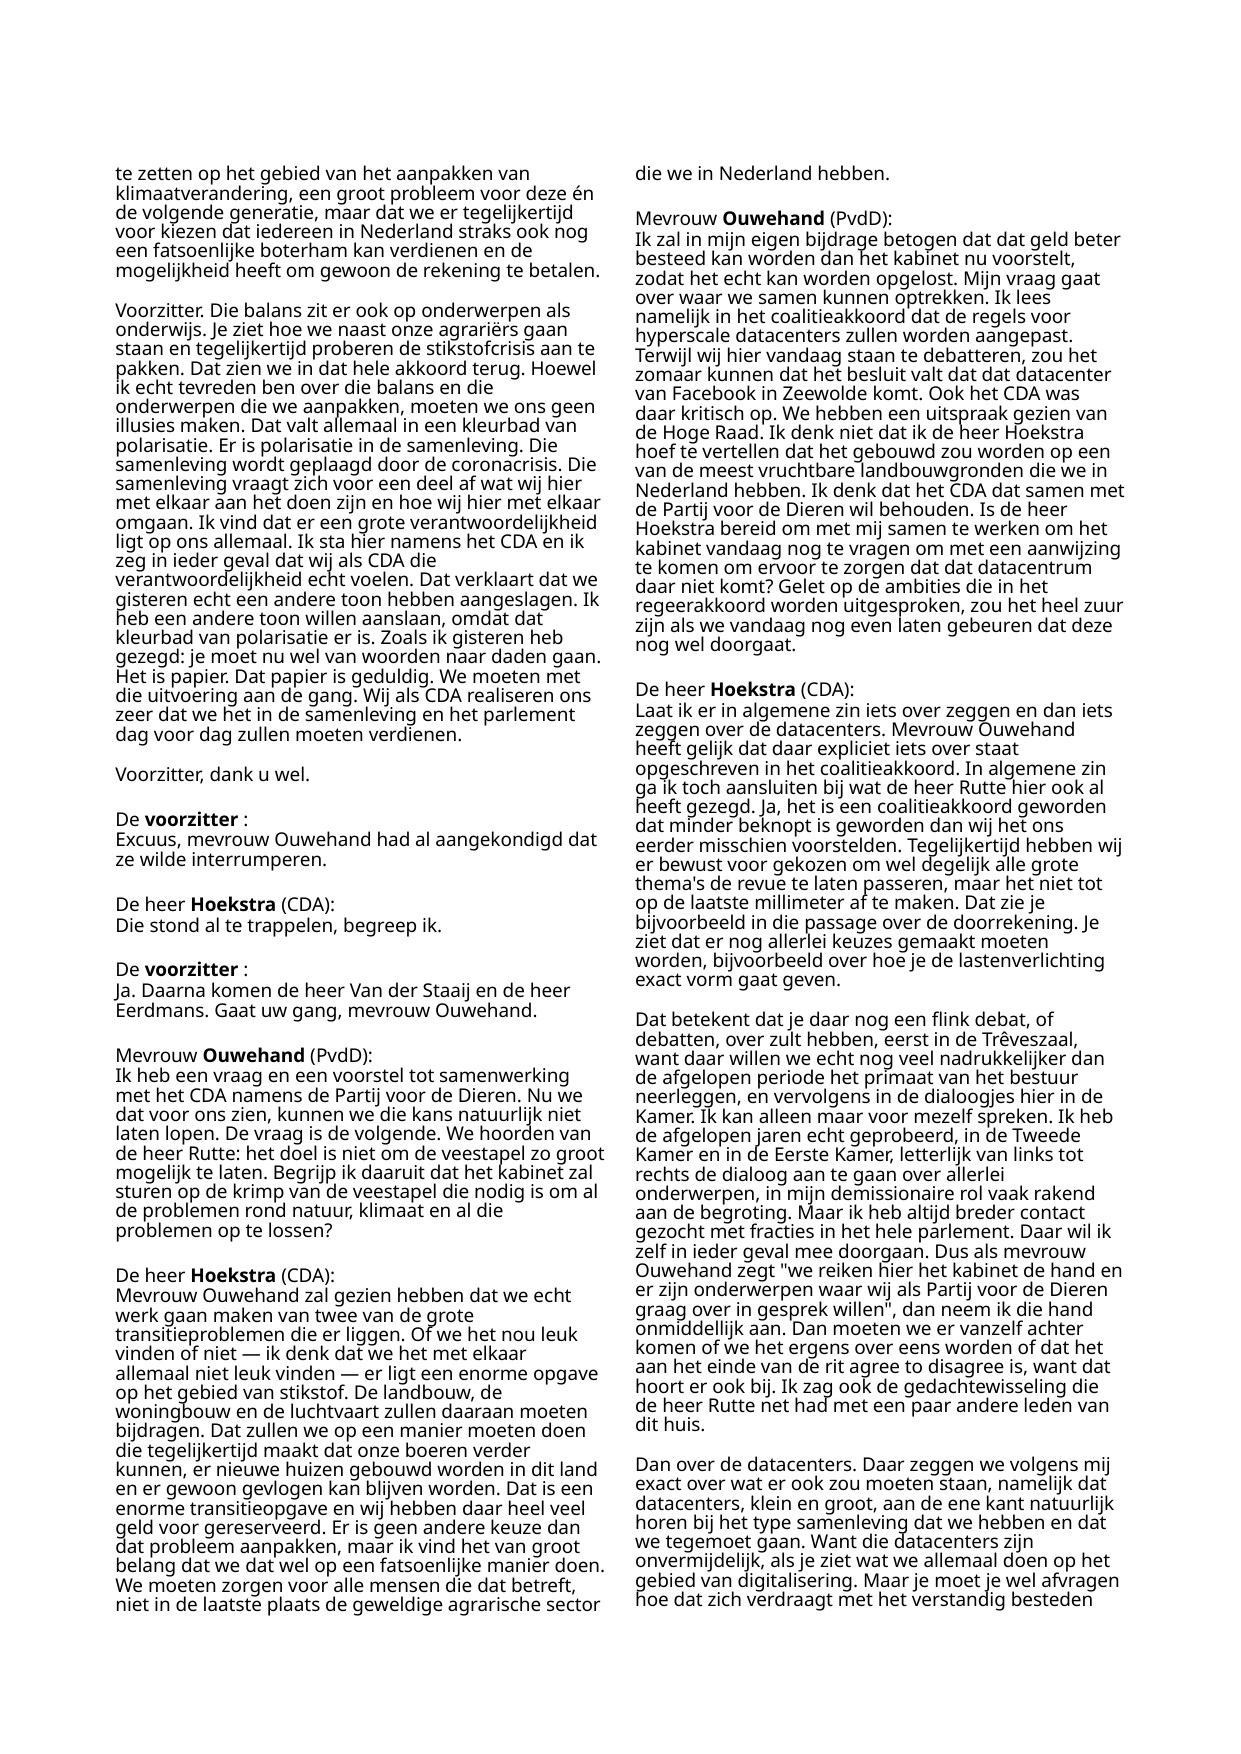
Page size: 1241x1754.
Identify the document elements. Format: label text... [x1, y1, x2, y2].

text Excuus, mevrouw Ouwehand had al aangekondigd dat ze wilde interrumperen. [115, 831, 605, 870]
text Mevrouw Ouwehand zal gezien hebben dat we echt werk gaan maken van twee van de grote transitieproblemen die er liggen. Of we het nou leuk vinden of niet — ik denk dat we het met elkaar allemaal niet leuk vinden — er ligt een enorme opgave op het gebied van stikstof. De landbouw, de woningbouw en de luchtvaart zullen daaraan moeten bijdragen. Dat zullen we op een manier moeten doen die tegelijkertijd maakt dat onze boeren verder kunnen, er nieuwe huizen gebouwd worden in dit land en er gewoon gevlogen kan blijven worden. Dat is een enorme transitieopgave en wij hebben daar heel veel geld voor gereserveerd. Er is geen andere keuze dan dat probleem aanpakken, maar ik vind het van groot belang dat we dat wel op een fatsoenlijke manier doen. We moeten zorgen voor alle mensen die dat betreft, niet in de laatste plaats de geweldige agrarische sector [115, 1287, 605, 1615]
text De voorzitter : [115, 957, 605, 982]
text De heer Hoekstra (CDA): [115, 1262, 605, 1287]
text De heer Hoekstra (CDA): [115, 891, 605, 917]
text Mevrouw Ouwehand (PvdD): [635, 205, 1125, 231]
text Ja. Daarna komen de heer Van der Staaij en de heer Eerdmans. Gaat uw gang, mevrouw Ouwehand. [115, 982, 605, 1021]
text Voorzitter, dank u wel. [115, 766, 605, 785]
text Dat betekent dat je daar nog een flink debat, of debatten, over zult hebben, eerst in de Trêveszaal, want daar willen we echt nog veel nadrukkelijker dan de afgelopen periode het primaat van het bestuur neerleggen, en vervolgens in de dialoogjes hier in de Kamer. Ik kan alleen maar voor mezelf spreken. Ik heb de afgelopen jaren echt geprobeerd, in de Tweede Kamer en in de Eerste Kamer, letterlijk van links tot rechts de dialoog aan te gaan over allerlei onderwerpen, in mijn demissionaire rol vaak rakend aan de begroting. Maar ik heb altijd breder contact gezocht met fracties in het hele parlement. Daar wil ik zelf in ieder geval mee doorgaan. Dus als mevrouw Ouwehand zegt "we reiken hier het kabinet de hand en er zijn onderwerpen waar wij als Partij voor de Dieren graag over in gesprek willen", dan neem ik die hand onmiddellijk aan. Dan moeten we er vanzelf achter komen of we het ergens over eens worden of dat het aan het einde van de rit agree to disagree is, want dat hoort er ook bij. Ik zag ook de gedachtewisseling die de heer Rutte net had met een paar andere leden van dit huis. [635, 1011, 1125, 1435]
text Die stond al te trappelen, begreep ik. [115, 917, 605, 936]
text te zetten op het gebied van het aanpakken van klimaatverandering, een groot probleem voor deze én de volgende generatie, maar dat we er tegelijkertijd voor kiezen dat iedereen in Nederland straks ook nog een fatsoenlijke boterham kan verdienen en de mogelijkheid heeft om gewoon de rekening te betalen. [115, 165, 605, 281]
text Laat ik er in algemene zin iets over zeggen en dan iets zeggen over de datacenters. Mevrouw Ouwehand heeft gelijk dat daar expliciet iets over staat opgeschreven in het coalitieakkoord. In algemene zin ga ik toch aansluiten bij wat de heer Rutte hier ook al heeft gezegd. Ja, het is een coalitieakkoord geworden dat minder beknopt is geworden dan wij het ons eerder misschien voorstelden. Tegelijkertijd hebben wij er bewust voor gekozen om wel degelijk alle grote thema's de revue te laten passeren, maar het niet tot op de laatste millimeter af te maken. Dat zie je bijvoorbeeld in die passage over de doorrekening. Je ziet dat er nog allerlei keuzes gemaakt moeten worden, bijvoorbeeld over hoe je de lastenverlichting exact vorm gaat geven. [635, 702, 1125, 991]
text Ik zal in mijn eigen bijdrage betogen dat dat geld beter besteed kan worden dan het kabinet nu voorstelt, zodat het echt kan worden opgelost. Mijn vraag gaat over waar we samen kunnen optrekken. Ik lees namelijk in het coalitieakkoord dat de regels voor hyperscale datacenters zullen worden aangepast. Terwijl wij hier vandaag staan te debatteren, zou het zomaar kunnen dat het besluit valt dat dat datacenter van Facebook in Zeewolde komt. Ook het CDA was daar kritisch op. We hebben een uitspraak gezien van de Hoge Raad. Ik denk niet dat ik de heer Hoekstra hoef te vertellen dat het gebouwd zou worden op een van de meest vruchtbare landbouwgronden die we in Nederland hebben. Ik denk dat het CDA dat samen met de Partij voor de Dieren wil behouden. Is de heer Hoekstra bereid om met mij samen te werken om het kabinet vandaag nog te vragen om met een aanwijzing te komen om ervoor te zorgen dat dat datacentrum daar niet komt? Gelet op de ambities die in het regeerakkoord worden uitgesproken, zou het heel zuur zijn als we vandaag nog even laten gebeuren dat deze nog wel doorgaat. [635, 231, 1125, 655]
text Voorzitter. Die balans zit er ook op onderwerpen als onderwijs. Je ziet hoe we naast onze agrariërs gaan staan en tegelijkertijd proberen de stikstofcrisis aan te pakken. Dat zien we in dat hele akkoord terug. Hoewel ik echt tevreden ben over die balans en die onderwerpen die we aanpakken, moeten we ons geen illusies maken. Dat valt allemaal in een kleurbad van polarisatie. Er is polarisatie in de samenleving. Die samenleving wordt geplaagd door de coronacrisis. Die samenleving vraagt zich voor een deel af wat wij hier met elkaar aan het doen zijn en hoe wij hier met elkaar omgaan. Ik vind dat er een grote verantwoordelijkheid ligt op ons allemaal. Ik sta hier namens het CDA en ik zeg in ieder geval dat wij als CDA die verantwoordelijkheid echt voelen. Dat verklaart dat we gisteren echt een andere toon hebben aangeslagen. Ik heb een andere toon willen aanslaan, omdat dat kleurbad van polarisatie er is. Zoals ik gisteren heb gezegd: je moet nu wel van woorden naar daden gaan. Het is papier. Dat papier is geduldig. We moeten met die uitvoering aan de gang. Wij als CDA realiseren ons zeer dat we het in de samenleving en het parlement dag voor dag zullen moeten verdienen. [115, 302, 605, 745]
text De voorzitter : [115, 806, 605, 831]
text Mevrouw Ouwehand (PvdD): [115, 1042, 605, 1067]
text Dan over de datacenters. Daar zeggen we volgens mij exact over wat er ook zou moeten staan, namelijk dat datacenters, klein en groot, aan de ene kant natuurlijk horen bij het type samenleving dat we hebben en dat we tegemoet gaan. Want die datacenters zijn onvermijdelijk, als je ziet wat we allemaal doen op het gebied van digitalisering. Maar je moet je wel afvragen hoe dat zich verdraagt met het verstandig besteden [635, 1456, 1125, 1610]
text die we in Nederland hebben. [635, 165, 1125, 184]
text Ik heb een vraag en een voorstel tot samenwerking met het CDA namens de Partij voor de Dieren. Nu we dat voor ons zien, kunnen we die kans natuurlijk niet laten lopen. De vraag is de volgende. We hoorden van de heer Rutte: het doel is niet om de veestapel zo groot mogelijk te laten. Begrijp ik daaruit dat het kabinet zal sturen op de krimp van de veestapel die nodig is om al de problemen rond natuur, klimaat en al die problemen op te lossen? [115, 1067, 605, 1241]
text De heer Hoekstra (CDA): [635, 676, 1125, 702]
